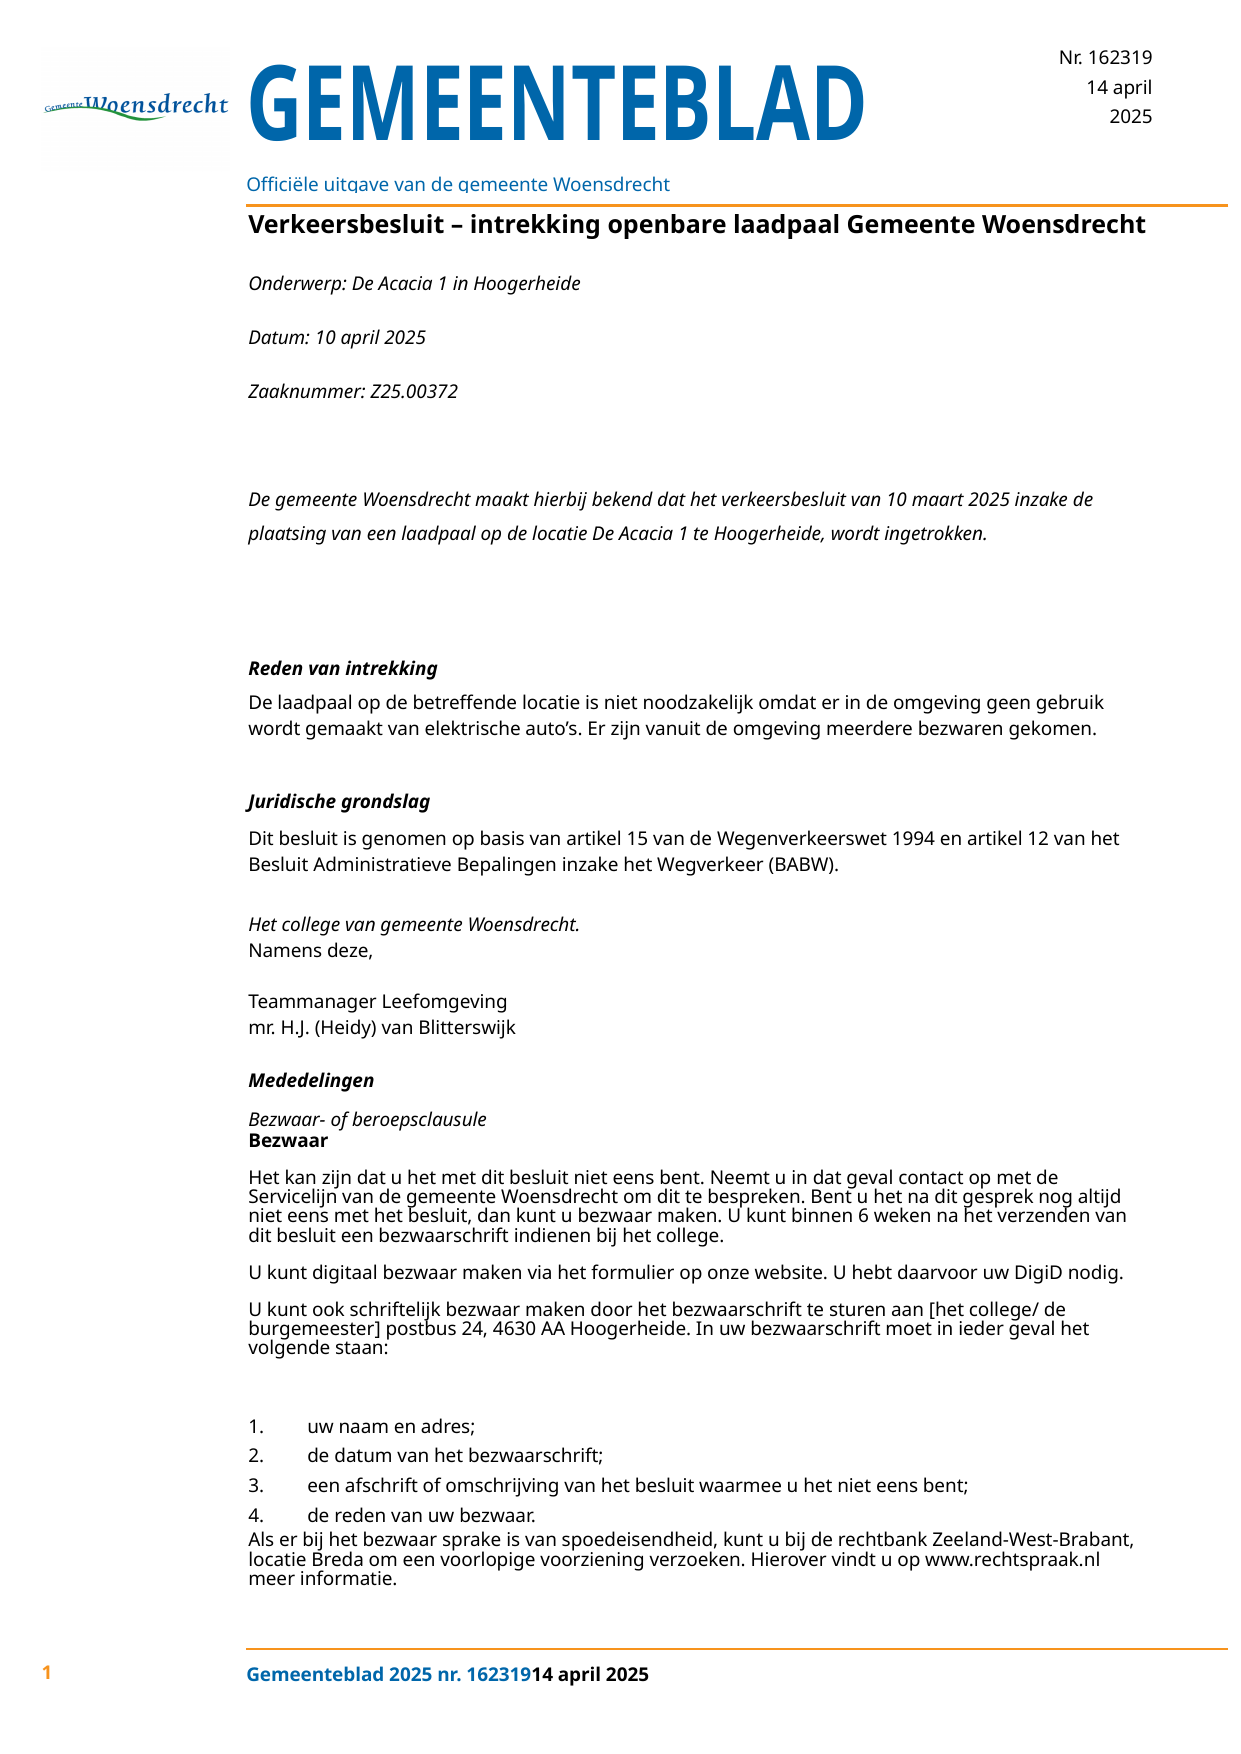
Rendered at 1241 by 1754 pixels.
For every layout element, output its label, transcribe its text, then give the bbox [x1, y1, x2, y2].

text De laadpaal op de betreffende locatie is niet noodzakelijk omdat er in de omgeving geen gebruik wordt gemaakt van elektrische auto’s. Er zijn vanuit de omgeving meerdere bezwaren gekomen. [248, 689, 1152, 741]
text Bezwaar- of beroepsclausule [248, 1106, 1152, 1132]
text Datum: 10 april 2025 [248, 324, 1152, 350]
list de reden van uw bezwaar. [248, 1502, 1152, 1528]
list een afschrift of omschrijving van het besluit waarmee u het niet eens bent; [248, 1472, 1152, 1498]
text Zaaknummer: Z25.00372 [248, 378, 1152, 404]
text Verkeersbesluit – intrekking openbare laadpaal Gemeente Woensdrecht [248, 207, 1152, 241]
text mr. H.J. (Heidy) van Blitterswijk [248, 1014, 1152, 1040]
text Bezwaar [248, 1132, 1152, 1151]
text Onderwerp: De Acacia 1 in Hoogerheide [248, 270, 1152, 296]
text Juridische grondslag [248, 788, 1152, 814]
text Namens deze, [248, 937, 1152, 962]
text Dit besluit is genomen op basis van artikel 15 van de Wegenverkeerswet 1994 en artikel 12 van het Besluit Administratieve Bepalingen inzake het Wegverkeer (BABW). [248, 825, 1152, 877]
list uw naam en adres; [248, 1413, 1152, 1439]
list de datum van het bezwaarschrift; [248, 1443, 1152, 1468]
picture [41, 47, 231, 172]
text Reden van intrekking [248, 655, 1152, 681]
text Als er bij het bezwaar sprake is van spoedeisendheid, kunt u bij de rechtbank Zeeland-West-Brabant, locatie Breda om een voorlopige voorziening verzoeken. Hierover vindt u op www.rechtspraak.nl meer informatie. [248, 1531, 1152, 1589]
text Het college van gemeente Woensdrecht. [248, 911, 1152, 937]
text U kunt digitaal bezwaar maken via het formulier op onze website. U hebt daarvoor uw DigiD nodig. [248, 1264, 1152, 1283]
text Het kan zijn dat u het met dit besluit niet eens bent. Neemt u in dat geval contact op met de Servicelijn van de gemeente Woensdrecht om dit te bespreken. Bent u het na dit gesprek nog altijd niet eens met het besluit, dan kunt u bezwaar maken. U kunt binnen 6 weken na het verzenden van dit besluit een bezwaarschrift indienen bij het college. [248, 1169, 1152, 1246]
text De gemeente Woensdrecht maakt hierbij bekend dat het verkeersbesluit van 10 maart 2025 inzake de plaatsing van een laadpaal op de locatie De Acacia 1 te Hoogerheide, wordt ingetrokken. [248, 487, 1152, 546]
text Teammanager Leefomgeving [248, 988, 1152, 1014]
text Mededelingen [248, 1067, 1152, 1093]
text U kunt ook schriftelijk bezwaar maken door het bezwaarschrift te sturen aan [het college/ de burgemeester] postbus 24, 4630 AA Hoogerheide. In uw bezwaarschrift moet in ieder geval het volgende staan: [248, 1301, 1152, 1358]
